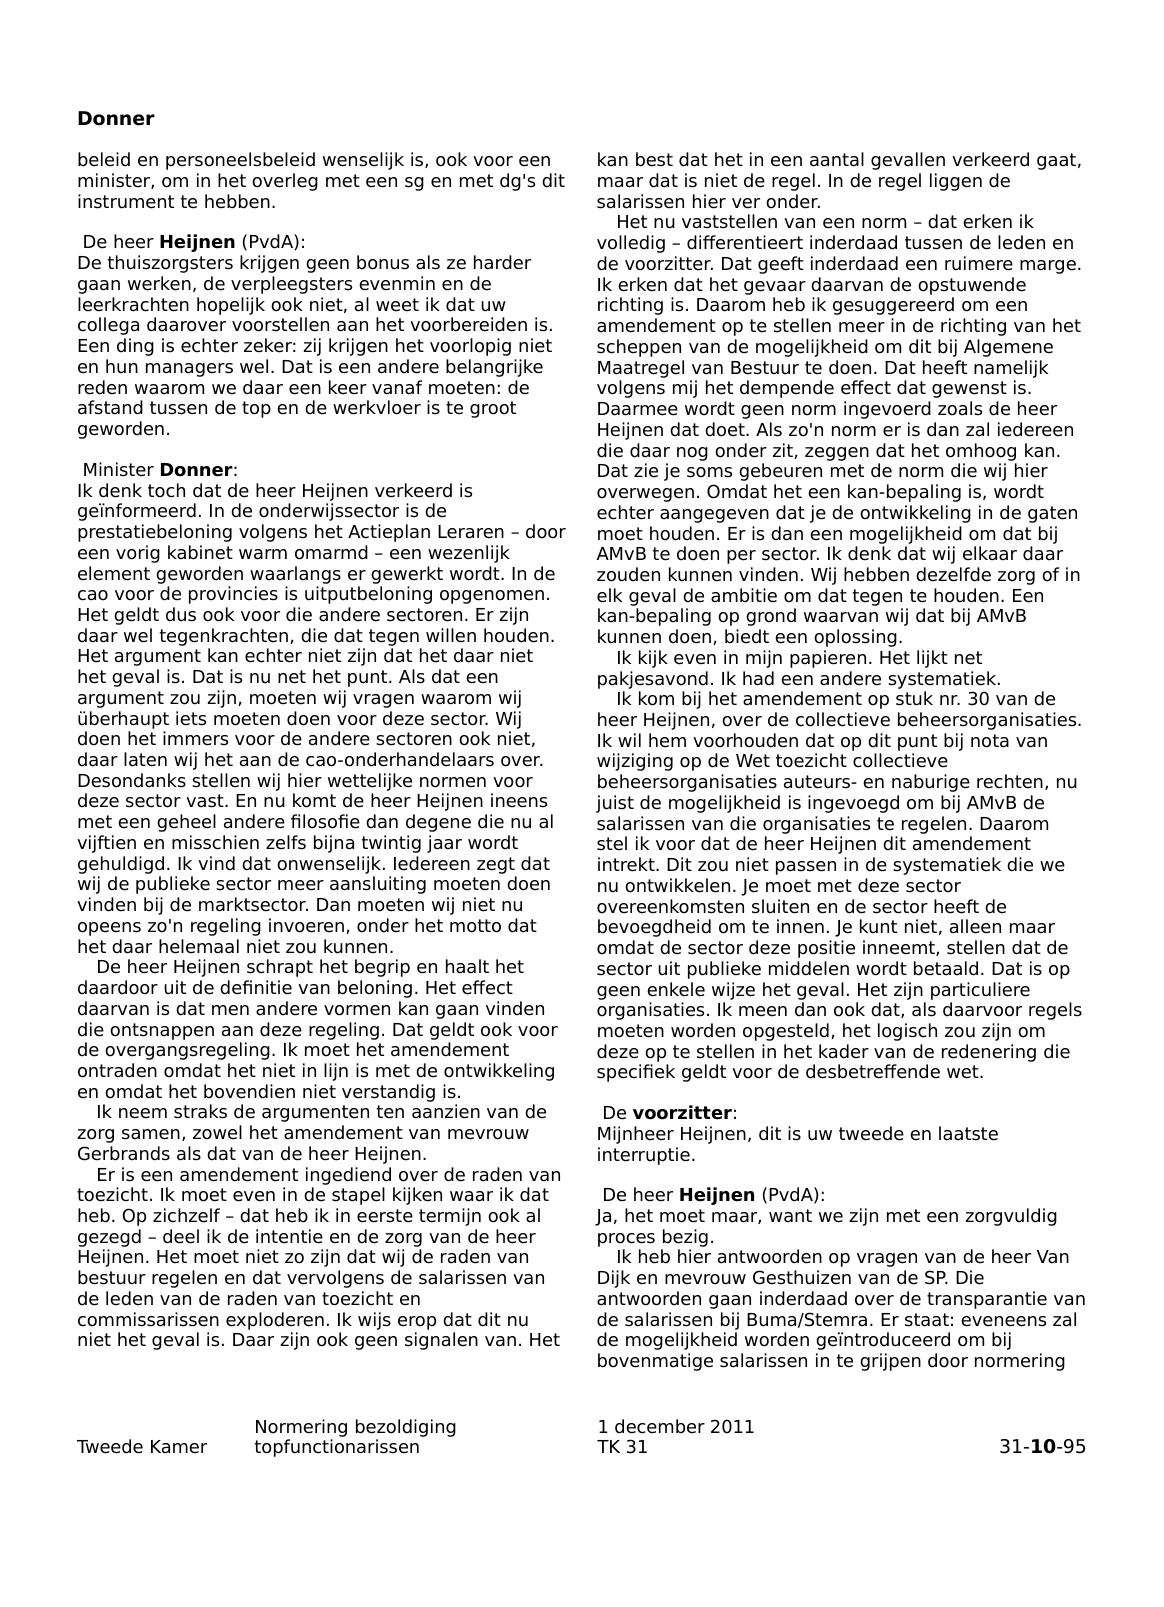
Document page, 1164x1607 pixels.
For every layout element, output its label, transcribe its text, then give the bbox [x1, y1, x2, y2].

text kan best dat het in een aantal gevallen verkeerd gaat, maar dat is niet de regel. In de regel liggen de salarissen hier ver onder. [596, 150, 1087, 212]
text Ik heb hier antwoorden op vragen van de heer Van Dijk en mevrouw Gesthuizen van de SP. Die antwoorden gaan inderdaad over de transparantie van de salarissen bij Buma/Stemra. Er staat: eveneens zal de mogelijkheid worden geïntroduceerd om bij bovenmatige salarissen in te grijpen door normering [596, 1247, 1087, 1372]
text Er is een amendement ingediend over de raden van toezicht. Ik moet even in de stapel kijken waar ik dat heb. Op zichzelf – dat heb ik in eerste termijn ook al gezegd – deel ik de intentie en de zorg van de heer Heijnen. Het moet niet zo zijn dat wij de raden van bestuur regelen en dat vervolgens de salarissen van de leden van de raden van toezicht en commissarissen exploderen. Ik wijs erop dat dit nu niet het geval is. Daar zijn ook geen signalen van. Het [77, 1164, 567, 1351]
text Mijnheer Heijnen, dit is uw tweede en laatste interruptie. [596, 1124, 1087, 1165]
text De heer Heijnen schrapt het begrip en haalt het daardoor uit de definitie van beloning. Het effect daarvan is dat men andere vormen kan gaan vinden die ontsnappen aan deze regeling. Dat geldt ook voor de overgangsregeling. Ik moet het amendement ontraden omdat het niet in lijn is met de ontwikkeling en omdat het bovendien niet verstandig is. [77, 957, 567, 1102]
text De heer Heijnen (PvdA): [596, 1185, 1087, 1206]
text beleid en personeelsbeleid wenselijk is, ook voor een minister, om in het overleg met een sg en met dg's dit instrument te hebben. [77, 150, 567, 212]
text Ik kijk even in mijn papieren. Het lijkt net pakjesavond. Ik had een andere systematiek. [596, 648, 1087, 689]
text Ik denk toch dat de heer Heijnen verkeerd is geïnformeerd. In de onderwijssector is de prestatiebeloning volgens het Actieplan Leraren – door een vorig kabinet warm omarmd – een wezenlijk element geworden waarlangs er gewerkt wordt. In de cao voor de provincies is uitputbeloning opgenomen. Het geldt dus ook voor die andere sectoren. Er zijn daar wel tegenkrachten, die dat tegen willen houden. Het argument kan echter niet zijn dat het daar niet het geval is. Dat is nu net het punt. Als dat een argument zou zijn, moeten wij vragen waarom wij überhaupt iets moeten doen voor deze sector. Wij doen het immers voor de andere sectoren ook niet, daar laten wij het aan de cao-onderhandelaars over. Desondanks stellen wij hier wettelijke normen voor deze sector vast. En nu komt de heer Heijnen ineens met een geheel andere filosofie dan degene die nu al vijftien en misschien zelfs bijna twintig jaar wordt gehuldigd. Ik vind dat onwenselijk. Iedereen zegt dat wij de publieke sector meer aansluiting moeten doen vinden bij de marktsector. Dan moeten wij niet nu opeens zo'n regeling invoeren, onder het motto dat het daar helemaal niet zou kunnen. [77, 480, 567, 957]
text Minister Donner: [77, 460, 567, 480]
text Ik neem straks de argumenten ten aanzien van de zorg samen, zowel het amendement van mevrouw Gerbrands als dat van de heer Heijnen. [77, 1102, 567, 1164]
text Het nu vaststellen van een norm – dat erken ik volledig – differentieert inderdaad tussen de leden en de voorzitter. Dat geeft inderdaad een ruimere marge. Ik erken dat het gevaar daarvan de opstuwende richting is. Daarom heb ik gesuggereerd om een amendement op te stellen meer in de richting van het scheppen van de mogelijkheid om dit bij Algemene Maatregel van Bestuur te doen. Dat heeft namelijk volgens mij het dempende effect dat gewenst is. Daarmee wordt geen norm ingevoerd zoals de heer Heijnen dat doet. Als zo'n norm er is dan zal iedereen die daar nog onder zit, zeggen dat het omhoog kan. Dat zie je soms gebeuren met de norm die wij hier overwegen. Omdat het een kan-bepaling is, wordt echter aangegeven dat je de ontwikkeling in de gaten moet houden. Er is dan een mogelijkheid om dat bij AMvB te doen per sector. Ik denk dat wij elkaar daar zouden kunnen vinden. Wij hebben dezelfde zorg of in elk geval de ambitie om dat tegen te houden. Een kan-bepaling op grond waarvan wij dat bij AMvB kunnen doen, biedt een oplossing. [596, 212, 1087, 648]
text Ik kom bij het amendement op stuk nr. 30 van de heer Heijnen, over de collectieve beheersorganisaties. Ik wil hem voorhouden dat op dit punt bij nota van wijziging op de Wet toezicht collectieve beheersorganisaties auteurs- en naburige rechten, nu juist de mogelijkheid is ingevoegd om bij AMvB de salarissen van die organisaties te regelen. Daarom stel ik voor dat de heer Heijnen dit amendement intrekt. Dit zou niet passen in de systematiek die we nu ontwikkelen. Je moet met deze sector overeenkomsten sluiten en de sector heeft de bevoegdheid om te innen. Je kunt niet, alleen maar omdat de sector deze positie inneemt, stellen dat de sector uit publieke middelen wordt betaald. Dat is op geen enkele wijze het geval. Het zijn particuliere organisaties. Ik meen dan ook dat, als daarvoor regels moeten worden opgesteld, het logisch zou zijn om deze op te stellen in het kader van de redenering die specifiek geldt voor de desbetreffende wet. [596, 689, 1087, 1083]
text De thuiszorgsters krijgen geen bonus als ze harder gaan werken, de verpleegsters evenmin en de leerkrachten hopelijk ook niet, al weet ik dat uw collega daarover voorstellen aan het voorbereiden is. Een ding is echter zeker: zij krijgen het voorlopig niet en hun managers wel. Dat is een andere belangrijke reden waarom we daar een keer vanaf moeten: de afstand tussen de top en de werkvloer is te groot geworden. [77, 253, 567, 440]
text Ja, het moet maar, want we zijn met een zorgvuldig proces bezig. [596, 1206, 1087, 1247]
text De voorzitter: [596, 1103, 1087, 1124]
text De heer Heijnen (PvdA): [77, 232, 567, 253]
